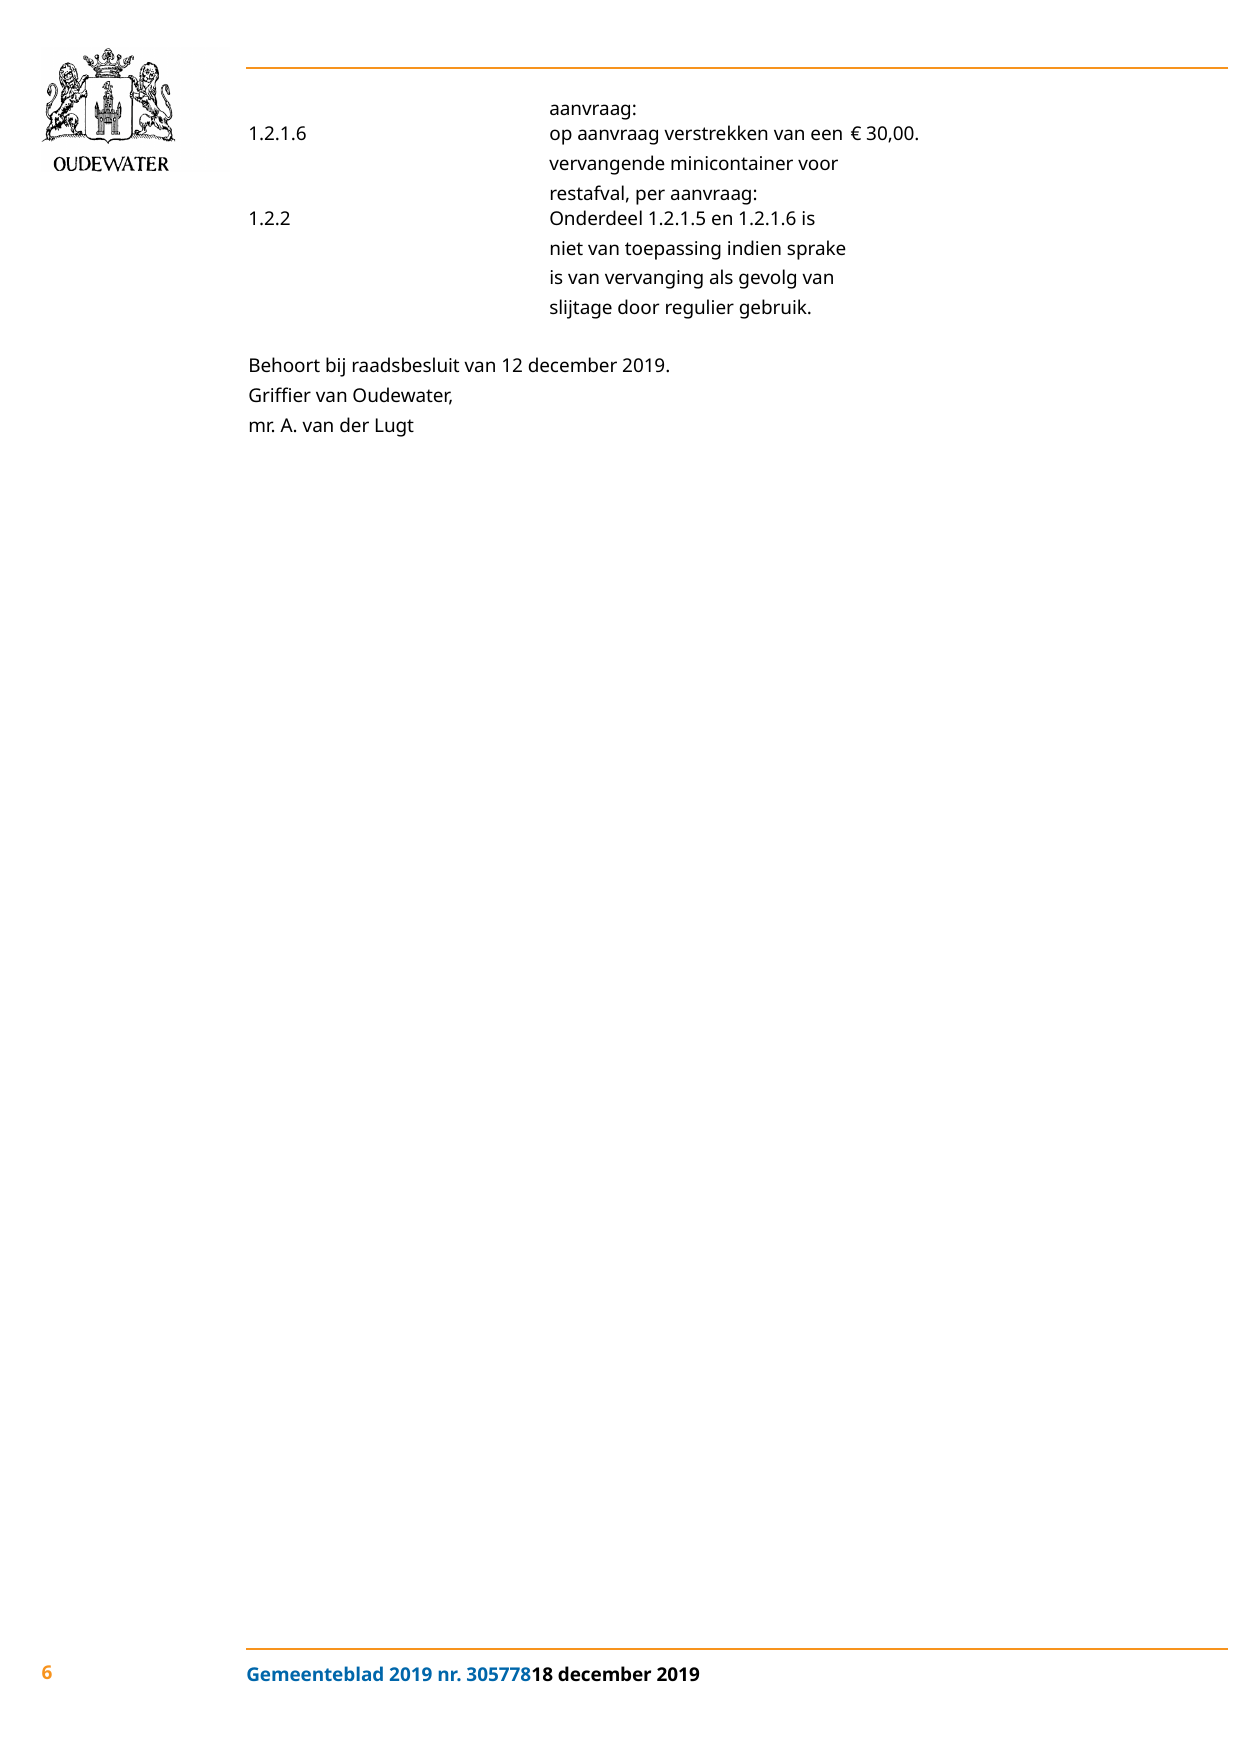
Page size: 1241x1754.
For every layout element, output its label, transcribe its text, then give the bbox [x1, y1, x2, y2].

table_cell 1.2.1.6 [248, 121, 549, 205]
table_cell aanvraag: [549, 95, 850, 121]
table_cell [248, 95, 549, 121]
table_cell [850, 205, 1152, 320]
text mr. A. van der Lugt [248, 412, 1152, 438]
table_cell op aanvraag verstrekken van een vervangende minicontainer voor restafval, per aanvraag: [549, 121, 850, 205]
table_cell € 30,00. [850, 121, 1152, 205]
table_cell 1.2.2 [248, 205, 549, 320]
text Griffier van Oudewater, [248, 382, 1152, 408]
table_cell Onderdeel 1.2.1.5 en 1.2.1.6 is niet van toepassing indien sprake is van vervanging als gevolg van slijtage door regulier gebruik. [549, 205, 850, 320]
text Behoort bij raadsbesluit van 12 december 2019. [248, 353, 1152, 378]
picture [41, 47, 231, 172]
table_cell [850, 95, 1152, 121]
